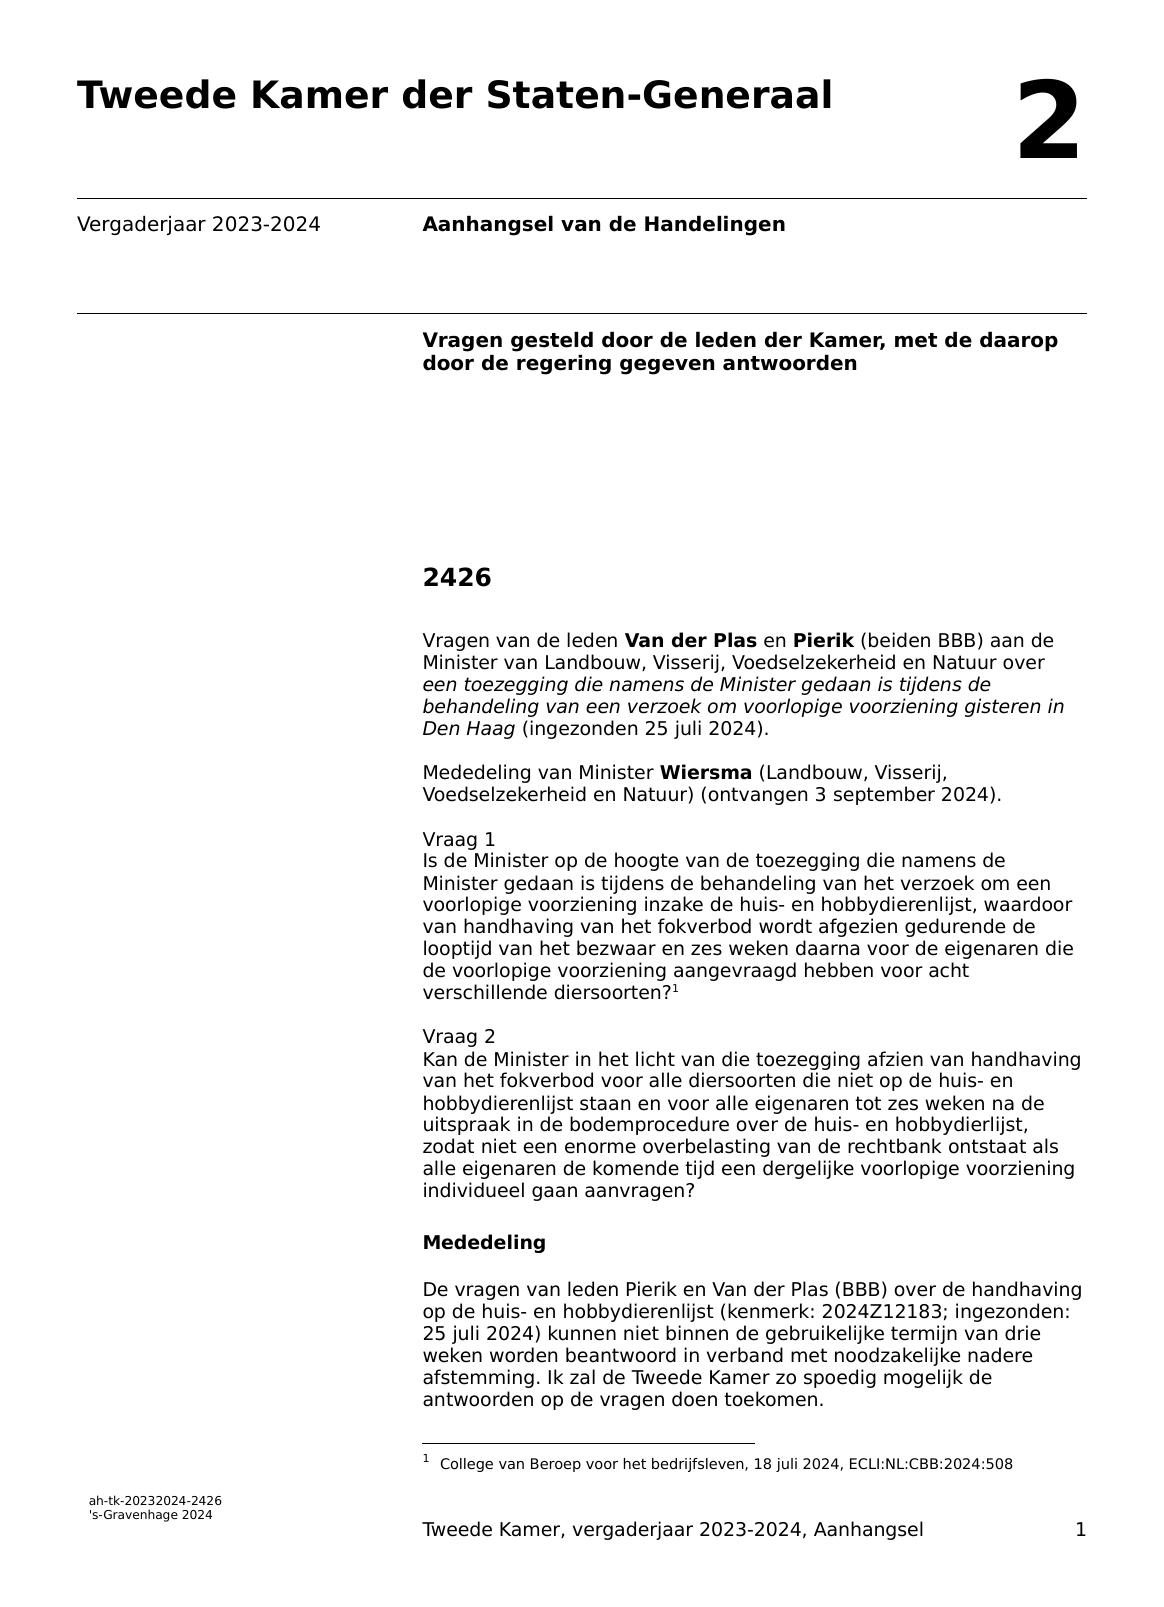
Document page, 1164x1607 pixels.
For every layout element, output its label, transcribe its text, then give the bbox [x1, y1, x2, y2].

text 's-Gravenhage 2024 [88, 1508, 323, 1522]
table_cell Vragen gesteld door de leden der Kamer, met de daarop door de regering gegeven antwoorden [422, 314, 1087, 375]
subtitle Mededeling [422, 1232, 1087, 1254]
table_header 2 [886, 59, 1087, 198]
table_cell Aanhangsel van de Handelingen [422, 199, 1087, 313]
text 2426 [422, 563, 1087, 592]
text Is de Minister op de hoogte van de toezegging die namens de Minister gedaan is tijdens de behandeling van het verzoek om een voorlopige voorziening inzake de huis- en hobbydierenlijst, waardoor van handhaving van het fokverbod wordt afgezien gedurende de looptijd van het bezwaar en zes weken daarna voor de eigenaren die de voorlopige voorziening aangevraagd hebben voor acht verschillende diersoorten? [422, 850, 1087, 1004]
text College van Beroep voor het bedrijfsleven, 18 juli 2024, ECLI:NL:CBB:2024:508 [422, 1452, 1087, 1474]
text Vraag 2 [422, 1026, 1087, 1048]
table_cell Vergaderjaar 2023-2024 [77, 199, 422, 313]
table_header Tweede Kamer der Staten-Generaal [77, 59, 886, 198]
text Mededeling van Minister Wiersma (Landbouw, Visserij, Voedselzekerheid en Natuur) (ontvangen 3 september 2024). [422, 762, 1087, 806]
text Vragen van de leden Van der Plas en Pierik (beiden BBB) aan de Minister van Landbouw, Visserij, Voedselzekerheid en Natuur over een toezegging die namens de Minister gedaan is tijdens de behandeling van een verzoek om voorlopige voorziening gisteren in Den Haag (ingezonden 25 juli 2024). [422, 630, 1087, 740]
text ah-tk-20232024-2426 [88, 1494, 323, 1508]
text Vraag 1 [422, 828, 1087, 850]
text Kan de Minister in het licht van die toezegging afzien van handhaving van het fokverbod voor alle diersoorten die niet op de huis- en hobbydierenlijst staan en voor alle eigenaren tot zes weken na de uitspraak in de bodemprocedure over de huis- en hobbydierlijst, zodat niet een enorme overbelasting van de rechtbank ontstaat als alle eigenaren de komende tijd een dergelijke voorlopige voorziening individueel gaan aanvragen? [422, 1048, 1087, 1202]
table_cell [77, 314, 422, 375]
text De vragen van leden Pierik en Van der Plas (BBB) over de handhaving op de huis- en hobbydierenlijst (kenmerk: 2024Z12183; ingezonden: 25 juli 2024) kunnen niet binnen de gebruikelijke termijn van drie weken worden beantwoord in verband met noodzakelijke nadere afstemming. Ik zal de Tweede Kamer zo spoedig mogelijk de antwoorden op de vragen doen toekomen. [422, 1279, 1087, 1411]
